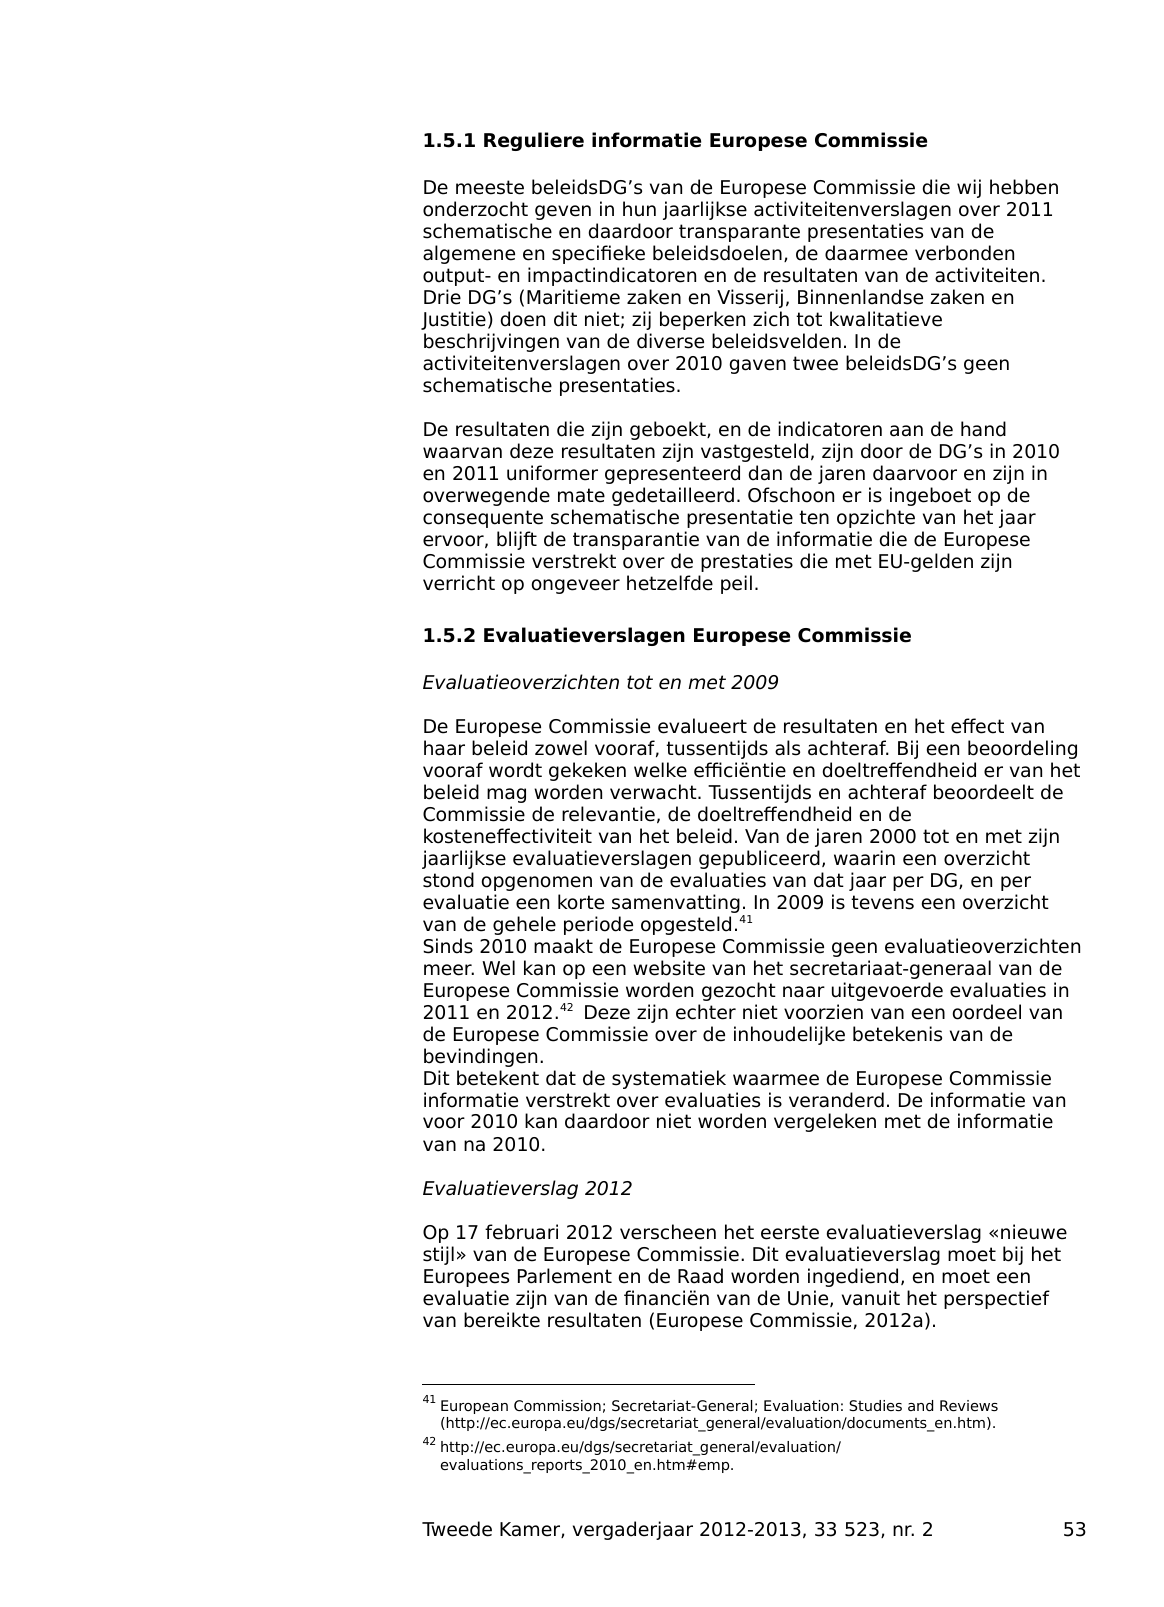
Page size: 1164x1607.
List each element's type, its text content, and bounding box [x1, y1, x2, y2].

text De resultaten die zijn geboekt, en de indicatoren aan de hand waarvan deze resultaten zijn vastgesteld, zijn door de DG’s in 2010 en 2011 uniformer gepresenteerd dan de jaren daarvoor en zijn in overwegende mate gedetailleerd. Ofschoon er is ingeboet op de consequente schematische presentatie ten opzichte van het jaar ervoor, blijft de transparantie van de informatie die de Europese Commissie verstrekt over de prestaties die met EU-gelden zijn verricht op ongeveer hetzelfde peil. [422, 419, 1087, 595]
text De Europese Commissie evalueert de resultaten en het effect van haar beleid zowel vooraf, tussentijds als achteraf. Bij een beoordeling vooraf wordt gekeken welke efficiëntie en doeltreffendheid er van het beleid mag worden verwacht. Tussentijds en achteraf beoordeelt de Commissie de relevantie, de doeltreffendheid en de kosteneffectiviteit van het beleid. Van de jaren 2000 tot en met zijn jaarlijkse evaluatieverslagen gepubliceerd, waarin een overzicht stond opgenomen van de evaluaties van dat jaar per DG, en per evaluatie een korte samenvatting. In 2009 is tevens een overzicht van de gehele periode opgesteld. [422, 716, 1087, 936]
subtitle Evaluatieverslag 2012 [422, 1178, 1087, 1199]
text European Commission; Secretariat-General; Evaluation: Studies and Reviews (http://ec.europa.eu/dgs/secretariat_general/evaluation/documents_en.htm). [422, 1393, 1087, 1432]
subtitle 1.5.1 Reguliere informatie Europese Commissie [422, 130, 1087, 152]
text Dit betekent dat de systematiek waarmee de Europese Commissie informatie verstrekt over evaluaties is veranderd. De informatie van voor 2010 kan daardoor niet worden vergeleken met de informatie van na 2010. [422, 1067, 1087, 1155]
text Sinds 2010 maakt de Europese Commissie geen evaluatieoverzichten meer. Wel kan op een website van het secretariaat-generaal van de Europese Commissie worden gezocht naar uitgevoerde evaluaties in 2011 en 2012. Deze zijn echter niet voorzien van een oordeel van de Europese Commissie over de inhoudelijke betekenis van de bevindingen. [422, 936, 1087, 1067]
text Op 17 februari 2012 verscheen het eerste evaluatieverslag «nieuwe stijl» van de Europese Commissie. Dit evaluatieverslag moet bij het Europees Parlement en de Raad worden ingediend, en moet een evaluatie zijn van de financiën van de Unie, vanuit het perspectief van bereikte resultaten (Europese Commissie, 2012a). [422, 1222, 1087, 1332]
subtitle Evaluatieoverzichten tot en met 2009 [422, 672, 1087, 694]
text http://ec.europa.eu/dgs/secretariat_general/evaluation/evaluations_reports_2010_en.htm#emp. [422, 1435, 1087, 1474]
text De meeste beleidsDG’s van de Europese Commissie die wij hebben onderzocht geven in hun jaarlijkse activiteitenverslagen over 2011 schematische en daardoor transparante presentaties van de algemene en specifieke beleidsdoelen, de daarmee verbonden output- en impactindicatoren en de resultaten van de activiteiten. Drie DG’s (Maritieme zaken en Visserij, Binnenlandse zaken en Justitie) doen dit niet; zij beperken zich tot kwalitatieve beschrijvingen van de diverse beleidsvelden. In de activiteitenverslagen over 2010 gaven twee beleidsDG’s geen schematische presentaties. [422, 177, 1087, 397]
subtitle 1.5.2 Evaluatieverslagen Europese Commissie [422, 625, 1087, 647]
